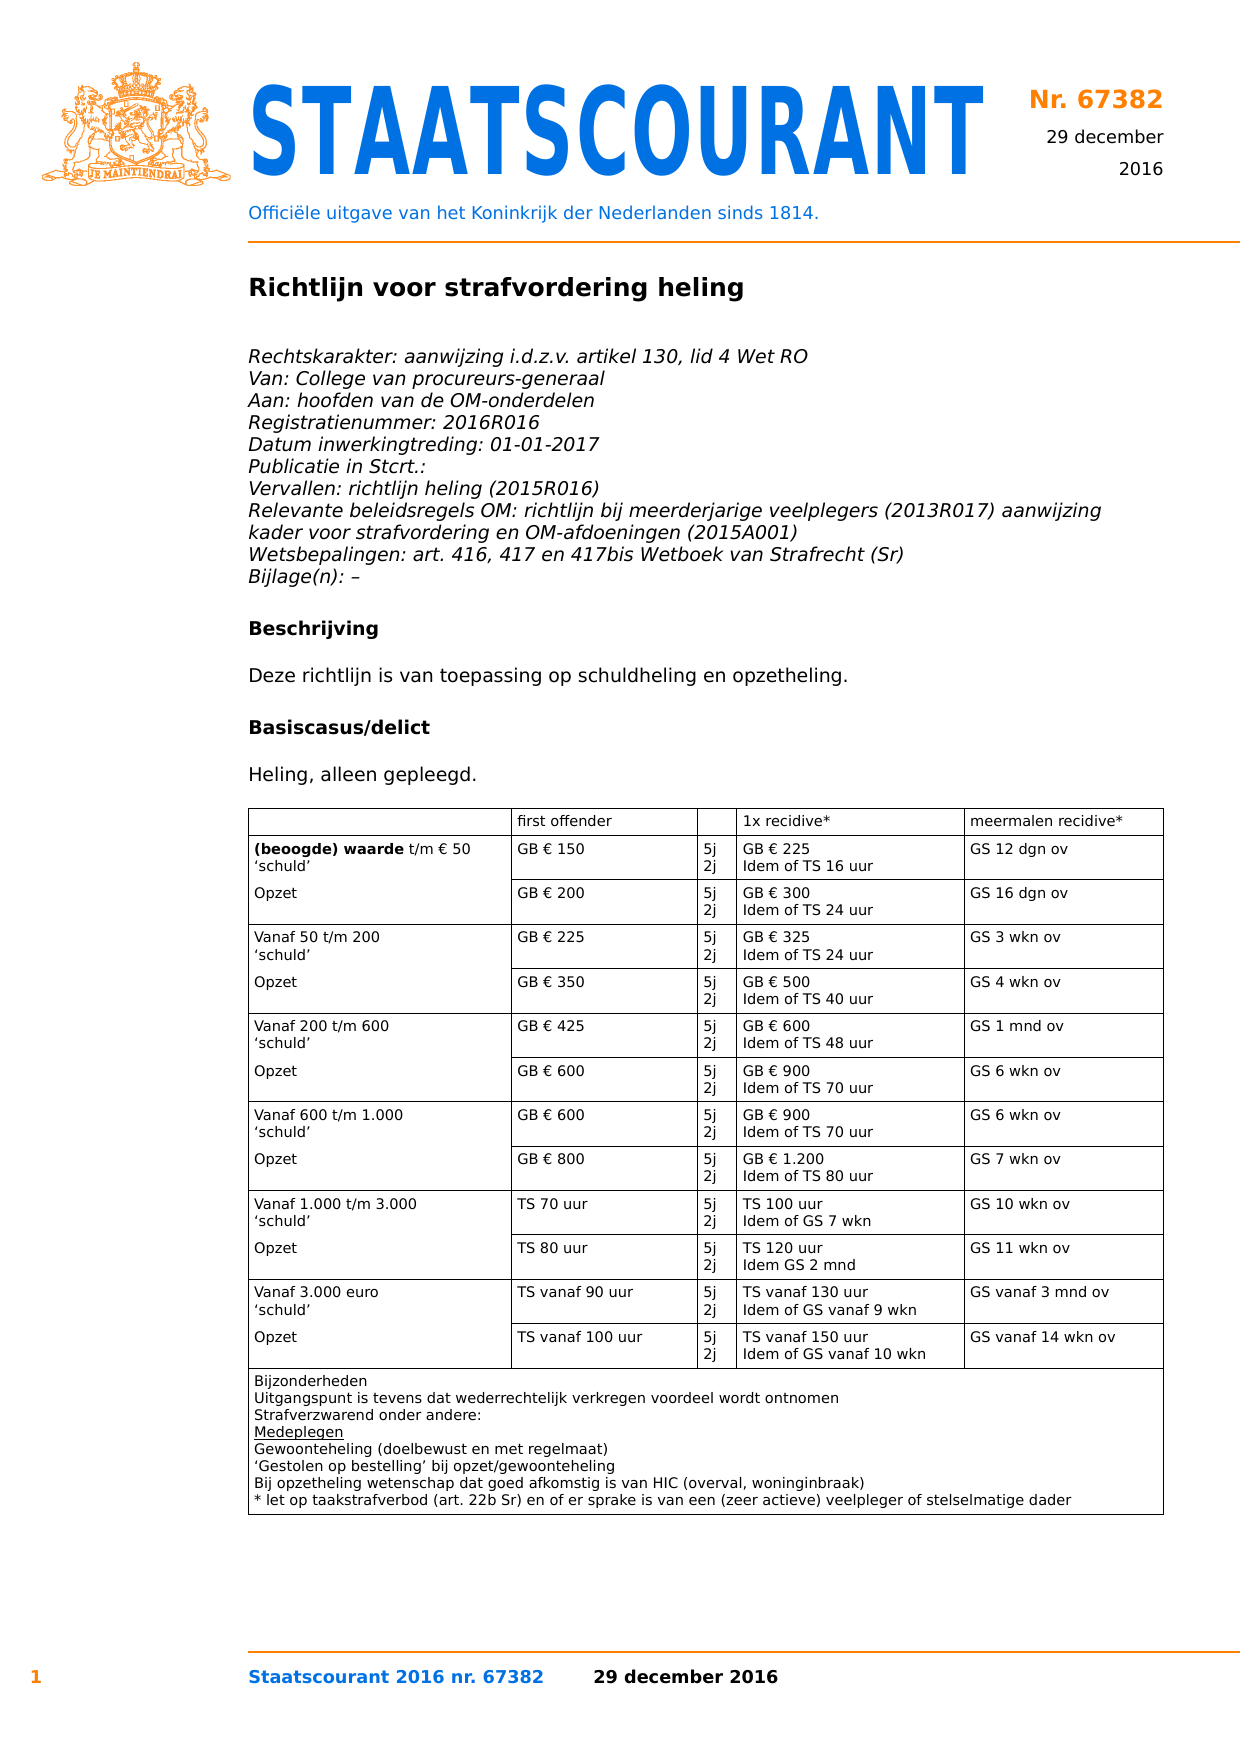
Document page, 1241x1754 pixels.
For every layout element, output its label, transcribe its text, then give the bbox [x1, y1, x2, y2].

table_cell Opzet [249, 1057, 511, 1101]
text Publicatie in Stcrt.: [248, 456, 1163, 478]
table_cell 5j 2j [698, 969, 736, 1012]
table_header [698, 809, 736, 835]
table_cell (beoogde) waarde t/m € 50 ‘schuld’ [249, 836, 511, 879]
table_cell Vanaf 1.000 t/m 3.000 ‘schuld’ [249, 1191, 511, 1234]
table_cell GS 12 dgn ov [965, 836, 1163, 879]
table_cell Opzet [249, 879, 511, 924]
table_cell 5j 2j [698, 1324, 736, 1367]
table_cell 5j 2j [698, 1058, 736, 1101]
table_cell GS 10 wkn ov [965, 1191, 1163, 1234]
table_header Nr. 67382 [998, 62, 1240, 121]
table_cell 5j 2j [698, 880, 736, 924]
table_cell GB € 1.200 Idem of TS 80 uur [737, 1147, 964, 1190]
subtitle Basiscasus/delict [248, 717, 1163, 739]
table_cell Officiële uitgave van het Koninkrijk der Nederlanden sinds 1814. [248, 203, 1240, 241]
table_cell 5j 2j [698, 1280, 736, 1323]
table_header meermalen recidive* [965, 809, 1163, 835]
table_cell GS 6 wkn ov [965, 1058, 1163, 1101]
table_cell TS vanaf 130 uur Idem of GS vanaf 9 wkn [737, 1280, 964, 1323]
table_cell GS 3 wkn ov [965, 925, 1163, 968]
table_cell GB € 350 [512, 969, 697, 1012]
text Wetsbepalingen: art. 416, 417 en 417bis Wetboek van Strafrecht (Sr) [248, 544, 1163, 566]
text Bijlage(n): – [248, 566, 1163, 588]
text Relevante beleidsregels OM: richtlijn bij meerderjarige veelplegers (2013R017) aanwijzing kader voor strafvordering en OM-afdoeningen (2015A001) [248, 500, 1163, 544]
table_cell 5j 2j [698, 1014, 736, 1057]
table_cell GS 4 wkn ov [965, 969, 1163, 1012]
table_cell 2016 [998, 153, 1240, 203]
table_cell 5j 2j [698, 925, 736, 968]
table_cell GB € 600 Idem of TS 48 uur [737, 1014, 964, 1057]
table_cell GS 16 dgn ov [965, 880, 1163, 924]
table_cell Vanaf 3.000 euro ‘schuld’ [249, 1280, 511, 1323]
table_cell GB € 800 [512, 1147, 697, 1190]
table_cell GB € 325 Idem of TS 24 uur [737, 925, 964, 968]
table_cell TS 70 uur [512, 1191, 697, 1234]
text Rechtskarakter: aanwijzing i.d.z.v. artikel 130, lid 4 Wet RO [248, 346, 1163, 368]
table_cell GB € 600 [512, 1058, 697, 1101]
table_cell GB € 600 [512, 1102, 697, 1146]
table_header STAATSCOURANT [248, 62, 998, 203]
table_header first offender [512, 809, 697, 835]
table_cell GS 7 wkn ov [965, 1147, 1163, 1190]
table_cell GB € 900 Idem of TS 70 uur [737, 1058, 964, 1101]
table_cell 5j 2j [698, 1102, 736, 1146]
text Registratienummer: 2016R016 [248, 412, 1163, 434]
table_cell TS 80 uur [512, 1235, 697, 1279]
text Deze richtlijn is van toepassing op schuldheling en opzetheling. [248, 665, 1163, 687]
table_cell Opzet [249, 1234, 511, 1279]
table_cell GS vanaf 14 wkn ov [965, 1324, 1163, 1367]
subtitle Richtlijn voor strafvordering heling [248, 273, 1163, 302]
table_cell Opzet [249, 1323, 511, 1367]
table_cell GB € 500 Idem of TS 40 uur [737, 969, 964, 1012]
table_cell Opzet [249, 1146, 511, 1190]
text Vervallen: richtlijn heling (2015R016) [248, 478, 1163, 500]
table_cell 5j 2j [698, 1147, 736, 1190]
table_cell GB € 900 Idem of TS 70 uur [737, 1102, 964, 1146]
table_cell GS 6 wkn ov [965, 1102, 1163, 1146]
table_cell Bijzonderheden Uitgangspunt is tevens dat wederrechtelijk verkregen voordeel wordt ontnomen Strafverzwarend onder andere: Medeplegen Gewoonteheling (doelbewust en met regelmaat) ‘Gestolen op bestelling’ bij opzet/gewoonteheling Bij opzetheling wetenschap dat goed afkomstig is van HIC (overval, woninginbraak) * let op taakstrafverbod (art. 22b Sr) en of er sprake is van een (zeer actieve) veelpleger of stelselmatige dader [249, 1369, 1163, 1514]
table_cell 5j 2j [698, 1191, 736, 1234]
table_cell GB € 300 Idem of TS 24 uur [737, 880, 964, 924]
table_cell 5j 2j [698, 1235, 736, 1279]
table_cell Vanaf 200 t/m 600 ‘schuld’ [249, 1014, 511, 1057]
table_cell Vanaf 50 t/m 200 ‘schuld’ [249, 925, 511, 968]
table_cell TS 120 uur Idem GS 2 mnd [737, 1235, 964, 1279]
picture [41, 62, 231, 186]
table_cell GB € 200 [512, 880, 697, 924]
table_cell GS vanaf 3 mnd ov [965, 1280, 1163, 1323]
table_cell GB € 150 [512, 836, 697, 879]
table_header [249, 809, 511, 835]
table_cell GB € 225 Idem of TS 16 uur [737, 836, 964, 879]
table_cell GB € 225 [512, 925, 697, 968]
table_cell TS vanaf 150 uur Idem of GS vanaf 10 wkn [737, 1324, 964, 1367]
subtitle Beschrijving [248, 618, 1163, 640]
table_cell TS vanaf 90 uur [512, 1280, 697, 1323]
table_header 1x recidive* [737, 809, 964, 835]
text Van: College van procureurs-generaal [248, 368, 1163, 390]
table_cell 5j 2j [698, 836, 736, 879]
table_cell TS 100 uur Idem of GS 7 wkn [737, 1191, 964, 1234]
table_cell GB € 425 [512, 1014, 697, 1057]
text Heling, alleen gepleegd. [248, 764, 1163, 786]
table_cell Vanaf 600 t/m 1.000 ‘schuld’ [249, 1102, 511, 1146]
table_cell GS 1 mnd ov [965, 1014, 1163, 1057]
text Datum inwerkingtreding: 01-01-2017 [248, 434, 1163, 456]
text Aan: hoofden van de OM-onderdelen [248, 390, 1163, 412]
table_cell 29 december [998, 121, 1240, 153]
table_cell GS 11 wkn ov [965, 1235, 1163, 1279]
table_cell TS vanaf 100 uur [512, 1324, 697, 1367]
table_header [25, 62, 248, 241]
table_cell Opzet [249, 968, 511, 1012]
